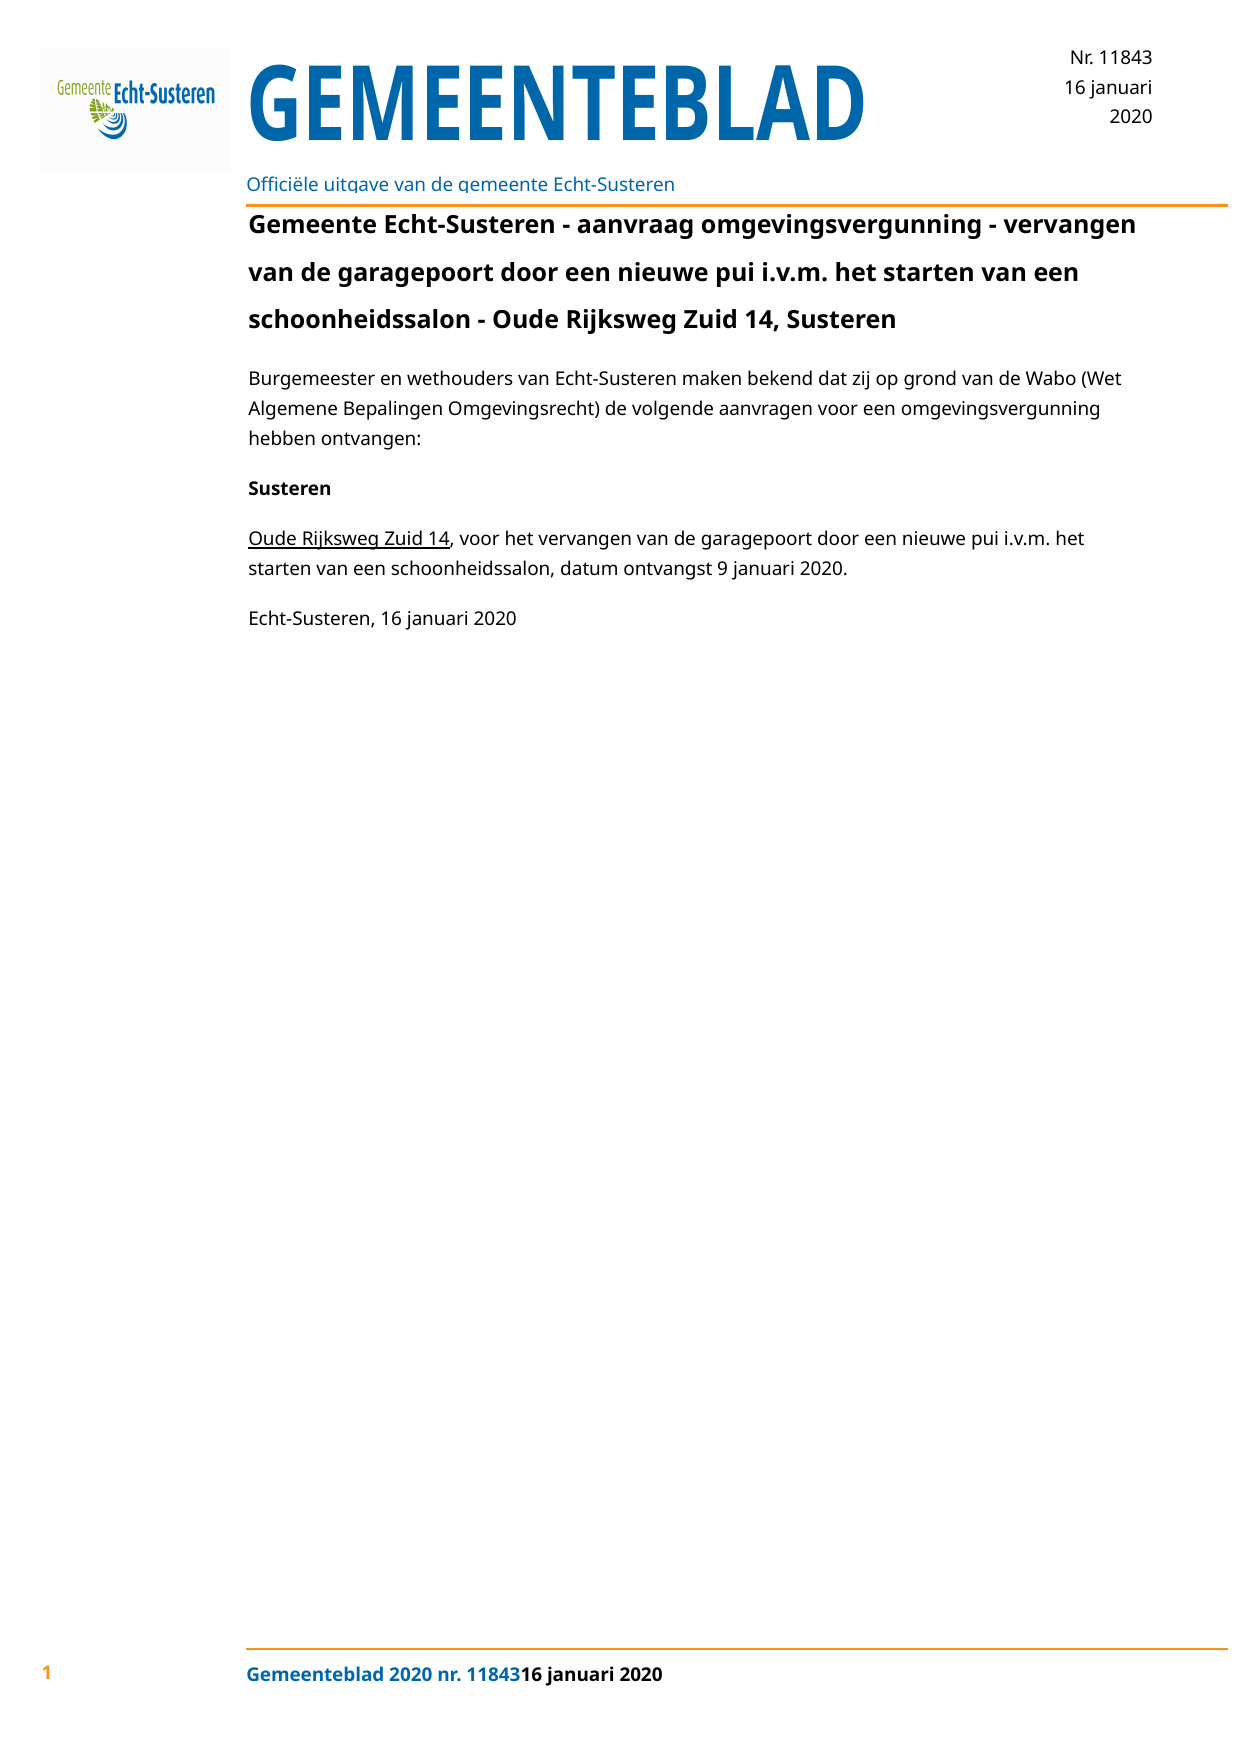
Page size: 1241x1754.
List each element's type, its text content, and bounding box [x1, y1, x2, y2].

text Gemeente Echt-Susteren - aanvraag omgevingsvergunning - vervangen van de garagepoort door een nieuwe pui i.v.m. het starten van een schoonheidssalon - Oude Rijksweg Zuid 14, Susteren [248, 207, 1152, 336]
text Oude Rijksweg Zuid 14, voor het vervangen van de garagepoort door een nieuwe pui i.v.m. het starten van een schoonheidssalon, datum ontvangst 9 januari 2020. [248, 526, 1152, 581]
picture [41, 47, 231, 172]
text Susteren [248, 475, 1152, 501]
text Burgemeester en wethouders van Echt-Susteren maken bekend dat zij op grond van de Wabo (Wet Algemene Bepalingen Omgevingsrecht) de volgende aanvragen voor een omgevingsvergunning hebben ontvangen: [248, 366, 1152, 450]
text Echt-Susteren, 16 januari 2020 [248, 606, 1152, 631]
